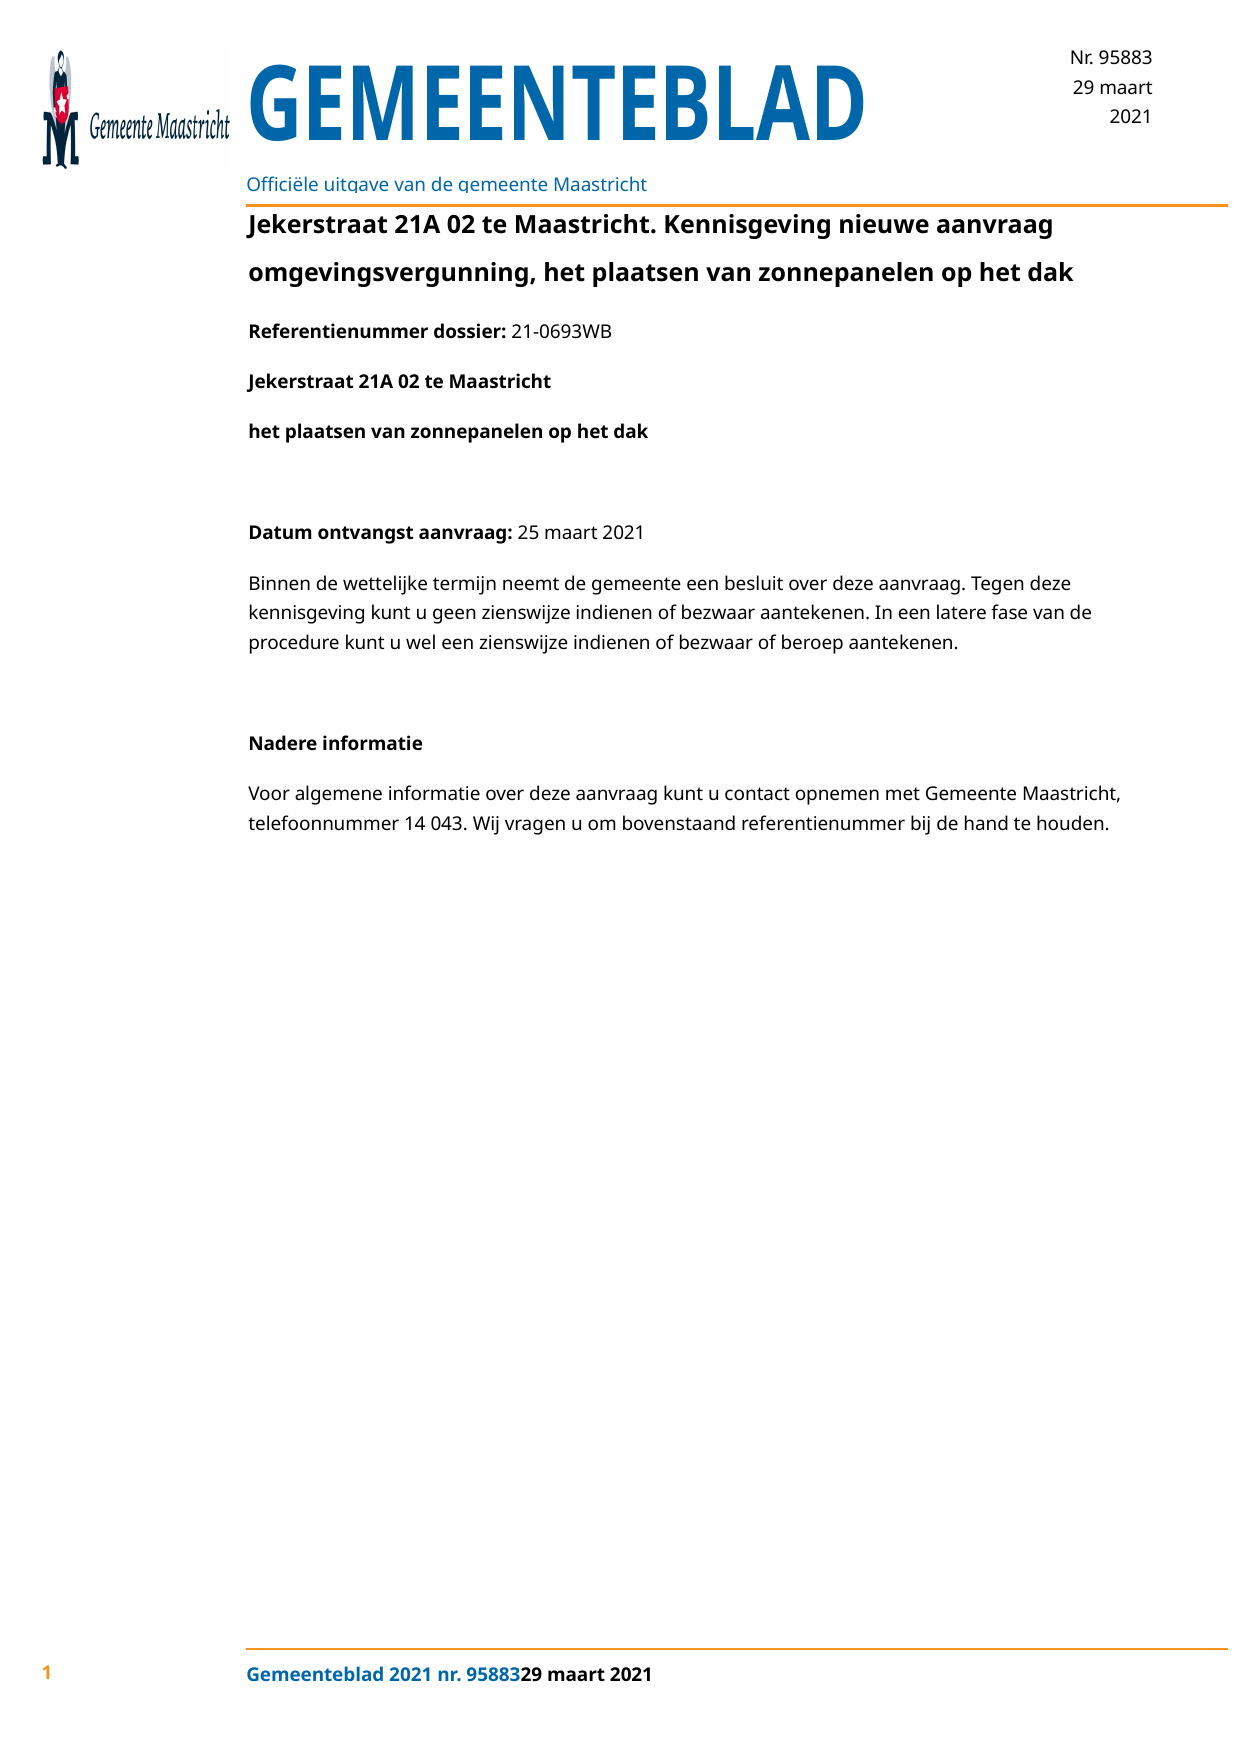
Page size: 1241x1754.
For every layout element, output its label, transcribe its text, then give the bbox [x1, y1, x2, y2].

text Voor algemene informatie over deze aanvraag kunt u contact opnemen met Gemeente Maastricht, telefoonnummer 14 043. Wij vragen u om bovenstaand referentienummer bij de hand te houden. [248, 780, 1152, 836]
text Binnen de wettelijke termijn neemt de gemeente een besluit over deze aanvraag. Tegen deze kennisgeving kunt u geen zienswijze indienen of bezwaar aantekenen. In een latere fase van de procedure kunt u wel een zienswijze indienen of bezwaar of beroep aantekenen. [248, 570, 1152, 655]
text Jekerstraat 21A 02 te Maastricht [248, 368, 1152, 394]
picture [41, 47, 231, 172]
text het plaatsen van zonnepanelen op het dak [248, 419, 1152, 444]
text Datum ontvangst aanvraag: 25 maart 2021 [248, 519, 1152, 545]
text Referentienummer dossier: 21-0693WB [248, 318, 1152, 344]
text Jekerstraat 21A 02 te Maastricht. Kennisgeving nieuwe aanvraag omgevingsvergunning, het plaatsen van zonnepanelen op het dak [248, 207, 1152, 288]
text Nadere informatie [248, 730, 1152, 756]
